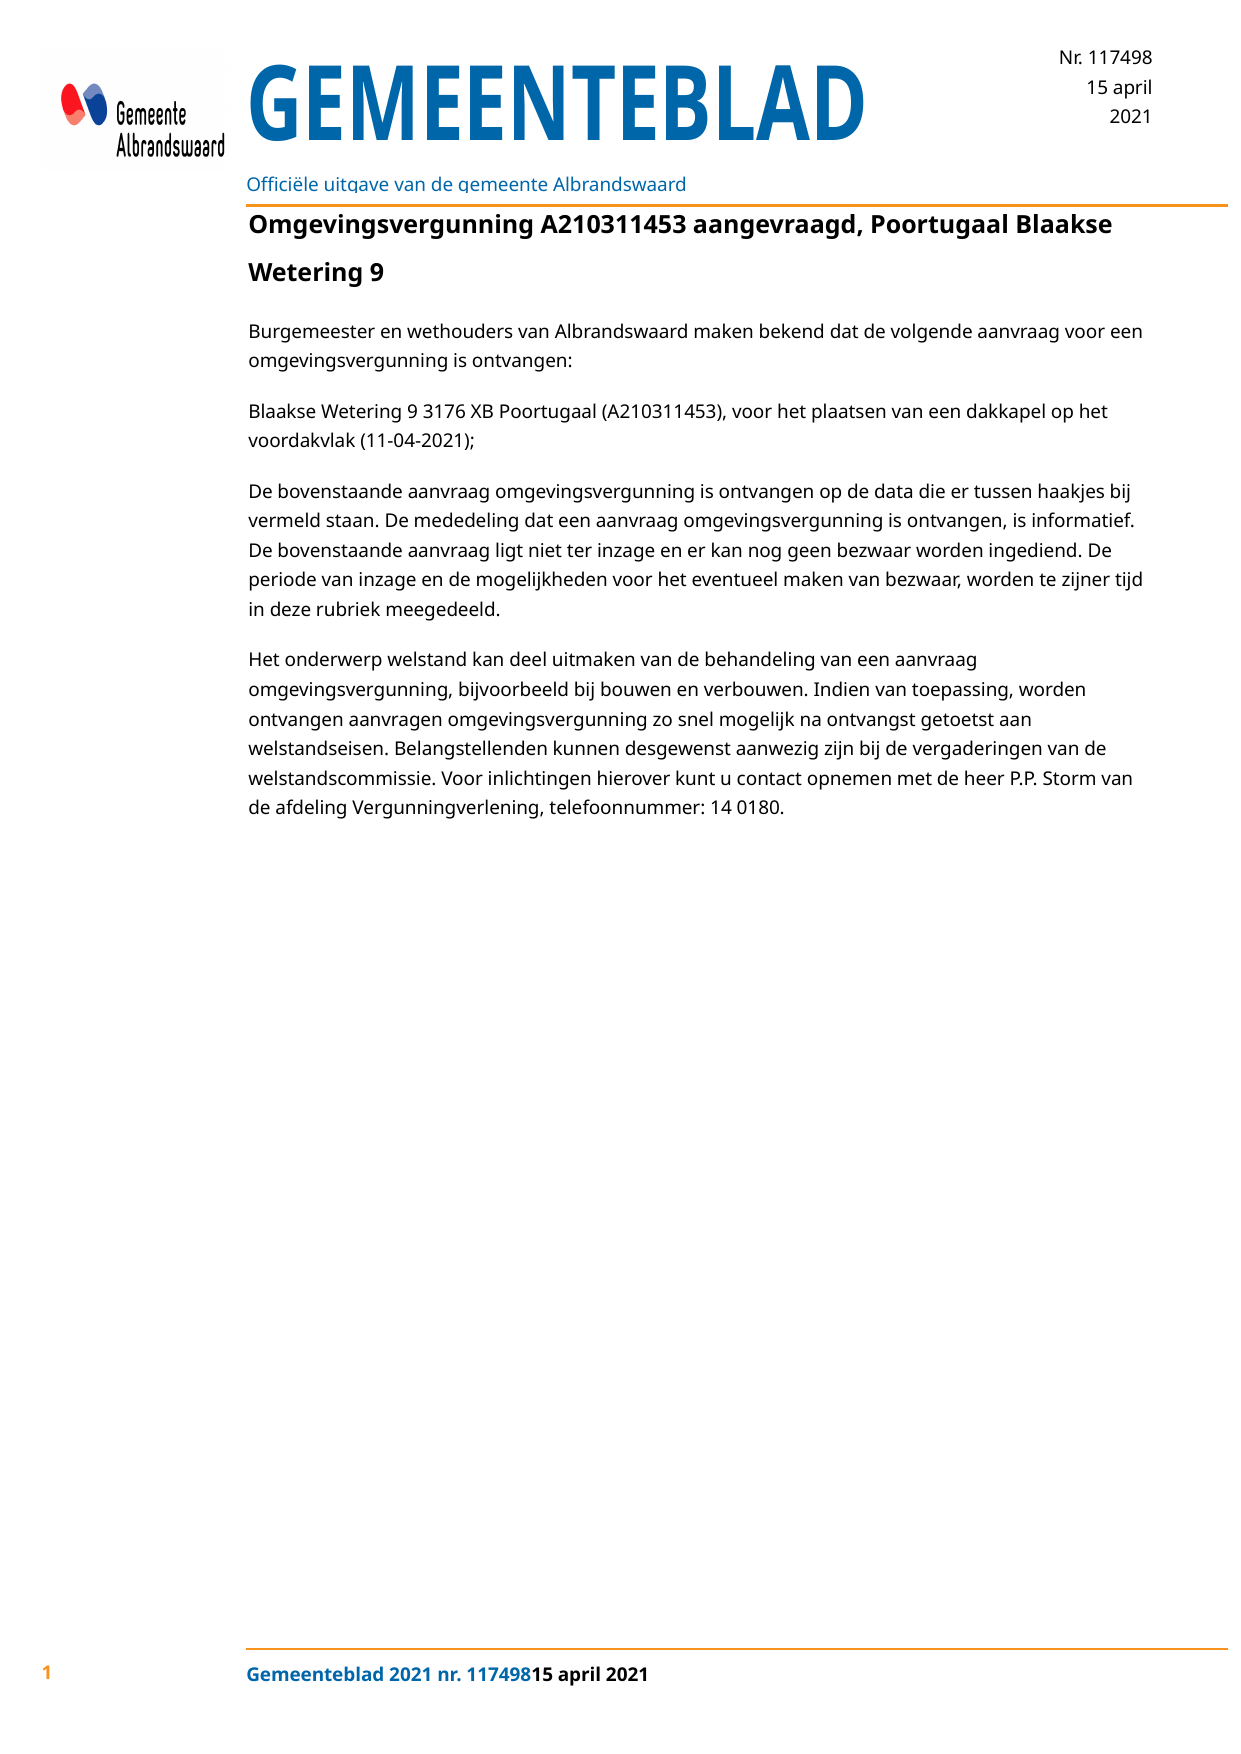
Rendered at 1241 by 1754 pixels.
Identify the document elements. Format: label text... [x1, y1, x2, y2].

picture [41, 47, 231, 172]
text Burgemeester en wethouders van Albrandswaard maken bekend dat de volgende aanvraag voor een omgevingsvergunning is ontvangen: [248, 318, 1152, 373]
text Blaakse Wetering 9 3176 XB Poortugaal (A210311453), voor het plaatsen van een dakkapel op het voordakvlak (11-04-2021); [248, 398, 1152, 453]
text Het onderwerp welstand kan deel uitmaken van de behandeling van een aanvraag omgevingsvergunning, bijvoorbeeld bij bouwen en verbouwen. Indien van toepassing, worden ontvangen aanvragen omgevingsvergunning zo snel mogelijk na ontvangst getoetst aan welstandseisen. Belangstellenden kunnen desgewenst aanwezig zijn bij de vergaderingen van de welstandscommissie. Voor inlichtingen hierover kunt u contact opnemen met de heer P.P. Storm van de afdeling Vergunningverlening, telefoonnummer: 14 0180. [248, 647, 1152, 820]
text Omgevingsvergunning A210311453 aangevraagd, Poortugaal Blaakse Wetering 9 [248, 207, 1152, 288]
text De bovenstaande aanvraag omgevingsvergunning is ontvangen op de data die er tussen haakjes bij vermeld staan. De mededeling dat een aanvraag omgevingsvergunning is ontvangen, is informatief. De bovenstaande aanvraag ligt niet ter inzage en er kan nog geen bezwaar worden ingediend. De periode van inzage en de mogelijkheden voor het eventueel maken van bezwaar, worden te zijner tijd in deze rubriek meegedeeld. [248, 478, 1152, 622]
